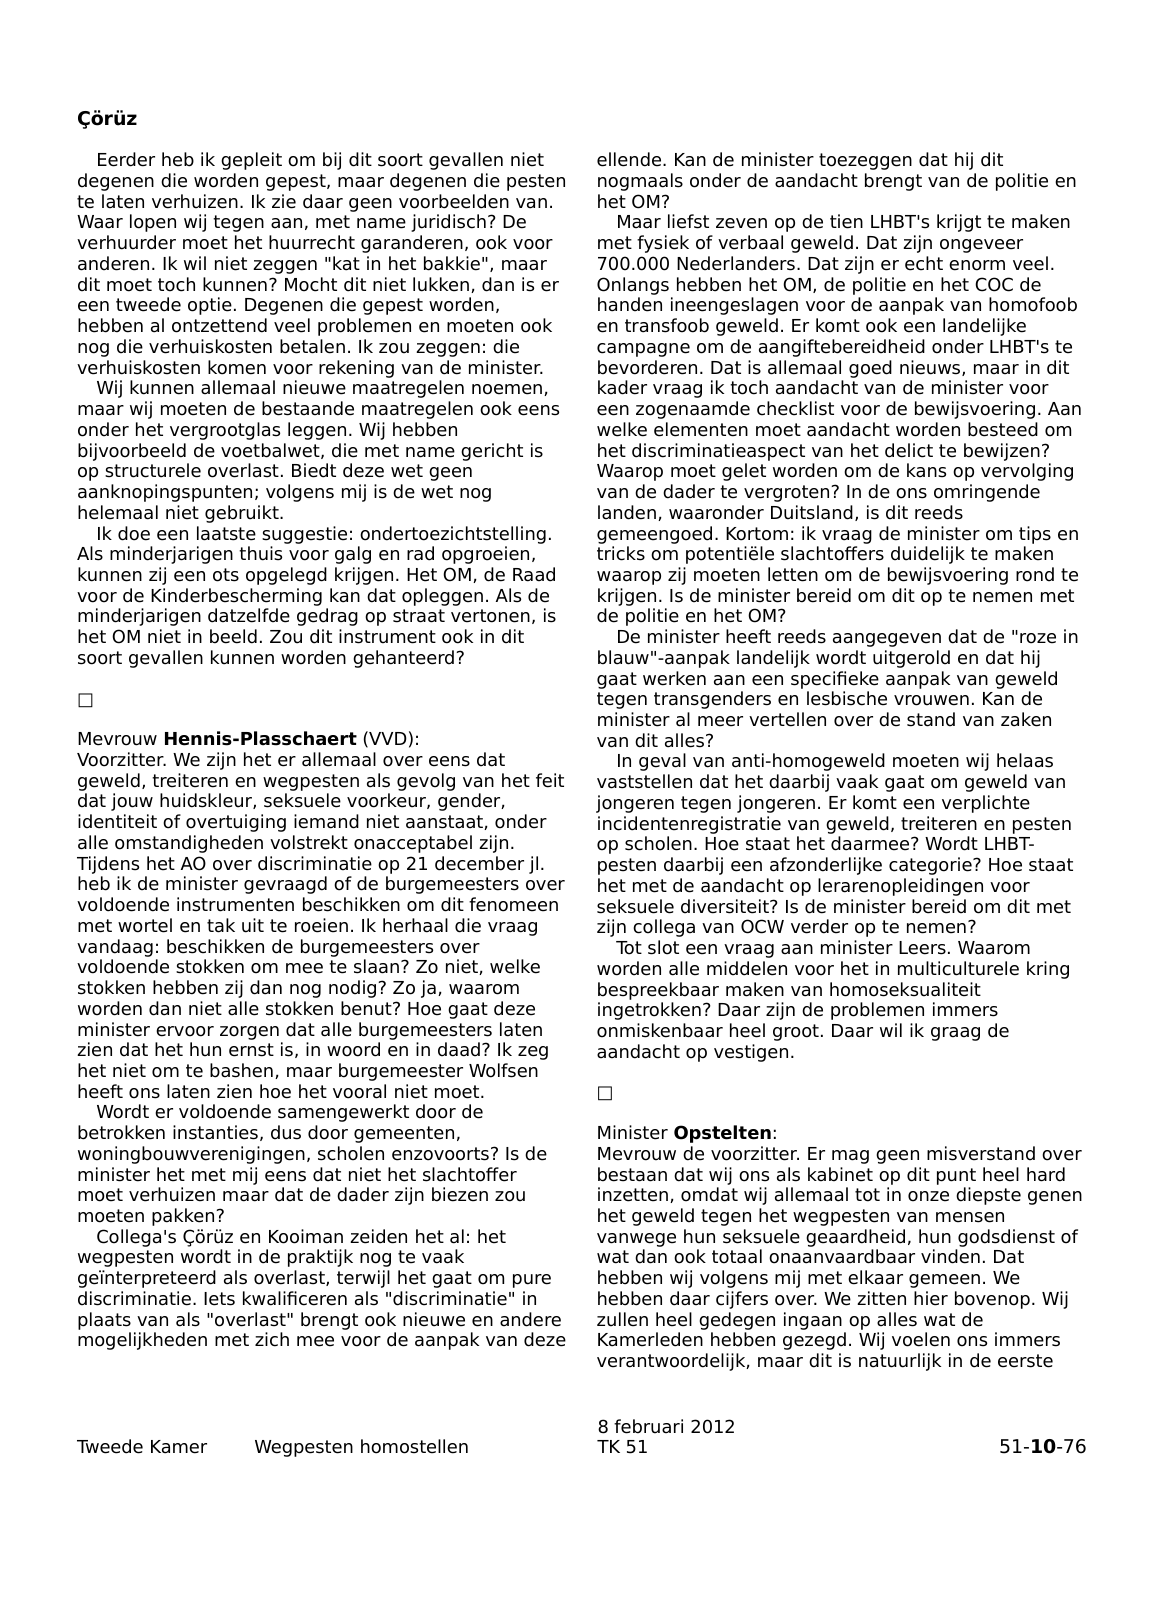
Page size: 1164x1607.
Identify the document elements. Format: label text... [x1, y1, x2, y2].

text □ [77, 688, 567, 709]
text Ik doe een laatste suggestie: ondertoezichtstelling. Als minderjarigen thuis voor galg en rad opgroeien, kunnen zij een ots opgelegd krijgen. Het OM, de Raad voor de Kinderbescherming kan dat opleggen. Als de minderjarigen datzelfde gedrag op straat vertonen, is het OM niet in beeld. Zou dit instrument ook in dit soort gevallen kunnen worden gehanteerd? [77, 523, 567, 668]
text Wordt er voldoende samengewerkt door de betrokken instanties, dus door gemeenten, woningbouwverenigingen, scholen enzovoorts? Is de minister het met mij eens dat niet het slachtoffer moet verhuizen maar dat de dader zijn biezen zou moeten pakken? [77, 1102, 567, 1227]
text In geval van anti-homogeweld moeten wij helaas vaststellen dat het daarbij vaak gaat om geweld van jongeren tegen jongeren. Er komt een verplichte incidentenregistratie van geweld, treiteren en pesten op scholen. Hoe staat het daarmee? Wordt LHBT-pesten daarbij een afzonderlijke categorie? Hoe staat het met de aandacht op lerarenopleidingen voor seksuele diversiteit? Is de minister bereid om dit met zijn collega van OCW verder op te nemen? [596, 751, 1087, 938]
text Maar liefst zeven op de tien LHBT's krijgt te maken met fysiek of verbaal geweld. Dat zijn ongeveer 700.000 Nederlanders. Dat zijn er echt enorm veel. Onlangs hebben het OM, de politie en het COC de handen ineengeslagen voor de aanpak van homofoob en transfoob geweld. Er komt ook een landelijke campagne om de aangiftebereidheid onder LHBT's te bevorderen. Dat is allemaal goed nieuws, maar in dit kader vraag ik toch aandacht van de minister voor een zogenaamde checklist voor de bewijsvoering. Aan welke elementen moet aandacht worden besteed om het discriminatieaspect van het delict te bewijzen? Waarop moet gelet worden om de kans op vervolging van de dader te vergroten? In de ons omringende landen, waaronder Duitsland, is dit reeds gemeengoed. Kortom: ik vraag de minister om tips en tricks om potentiële slachtoffers duidelijk te maken waarop zij moeten letten om de bewijsvoering rond te krijgen. Is de minister bereid om dit op te nemen met de politie en het OM? [596, 212, 1087, 627]
text Tot slot een vraag aan minister Leers. Waarom worden alle middelen voor het in multiculturele kring bespreekbaar maken van homoseksualiteit ingetrokken? Daar zijn de problemen immers onmiskenbaar heel groot. Daar wil ik graag de aandacht op vestigen. [596, 938, 1087, 1062]
text Voorzitter. We zijn het er allemaal over eens dat geweld, treiteren en wegpesten als gevolg van het feit dat jouw huidskleur, seksuele voorkeur, gender, identiteit of overtuiging iemand niet aanstaat, onder alle omstandigheden volstrekt onacceptabel zijn. Tijdens het AO over discriminatie op 21 december jl. heb ik de minister gevraagd of de burgemeesters over voldoende instrumenten beschikken om dit fenomeen met wortel en tak uit te roeien. Ik herhaal die vraag vandaag: beschikken de burgemeesters over voldoende stokken om mee te slaan? Zo niet, welke stokken hebben zij dan nog nodig? Zo ja, waarom worden dan niet alle stokken benut? Hoe gaat deze minister ervoor zorgen dat alle burgemeesters laten zien dat het hun ernst is, in woord en in daad? Ik zeg het niet om te bashen, maar burgemeester Wolfsen heeft ons laten zien hoe het vooral niet moet. [77, 750, 567, 1102]
text □ [596, 1082, 1087, 1103]
text ellende. Kan de minister toezeggen dat hij dit nogmaals onder de aandacht brengt van de politie en het OM? [596, 150, 1087, 212]
text Collega's Çörüz en Kooiman zeiden het al: het wegpesten wordt in de praktijk nog te vaak geïnterpreteerd als overlast, terwijl het gaat om pure discriminatie. Iets kwalificeren als "discriminatie" in plaats van als "overlast" brengt ook nieuwe en andere mogelijkheden met zich mee voor de aanpak van deze [77, 1227, 567, 1351]
text Wij kunnen allemaal nieuwe maatregelen noemen, maar wij moeten de bestaande maatregelen ook eens onder het vergrootglas leggen. Wij hebben bijvoorbeeld de voetbalwet, die met name gericht is op structurele overlast. Biedt deze wet geen aanknopingspunten; volgens mij is de wet nog helemaal niet gebruikt. [77, 378, 567, 523]
text Mevrouw Hennis-Plasschaert (VVD): [77, 729, 567, 750]
text Eerder heb ik gepleit om bij dit soort gevallen niet degenen die worden gepest, maar degenen die pesten te laten verhuizen. Ik zie daar geen voorbeelden van. Waar lopen wij tegen aan, met name juridisch? De verhuurder moet het huurrecht garanderen, ook voor anderen. Ik wil niet zeggen "kat in het bakkie", maar dit moet toch kunnen? Mocht dit niet lukken, dan is er een tweede optie. Degenen die gepest worden, hebben al ontzettend veel problemen en moeten ook nog die verhuiskosten betalen. Ik zou zeggen: die verhuiskosten komen voor rekening van de minister. [77, 150, 567, 378]
text Minister Opstelten: [596, 1123, 1087, 1144]
text Mevrouw de voorzitter. Er mag geen misverstand over bestaan dat wij ons als kabinet op dit punt heel hard inzetten, omdat wij allemaal tot in onze diepste genen het geweld tegen het wegpesten van mensen vanwege hun seksuele geaardheid, hun godsdienst of wat dan ook totaal onaanvaardbaar vinden. Dat hebben wij volgens mij met elkaar gemeen. We hebben daar cijfers over. We zitten hier bovenop. Wij zullen heel gedegen ingaan op alles wat de Kamerleden hebben gezegd. Wij voelen ons immers verantwoordelijk, maar dit is natuurlijk in de eerste [596, 1144, 1087, 1372]
text De minister heeft reeds aangegeven dat de "roze in blauw"-aanpak landelijk wordt uitgerold en dat hij gaat werken aan een specifieke aanpak van geweld tegen transgenders en lesbische vrouwen. Kan de minister al meer vertellen over de stand van zaken van dit alles? [596, 627, 1087, 751]
